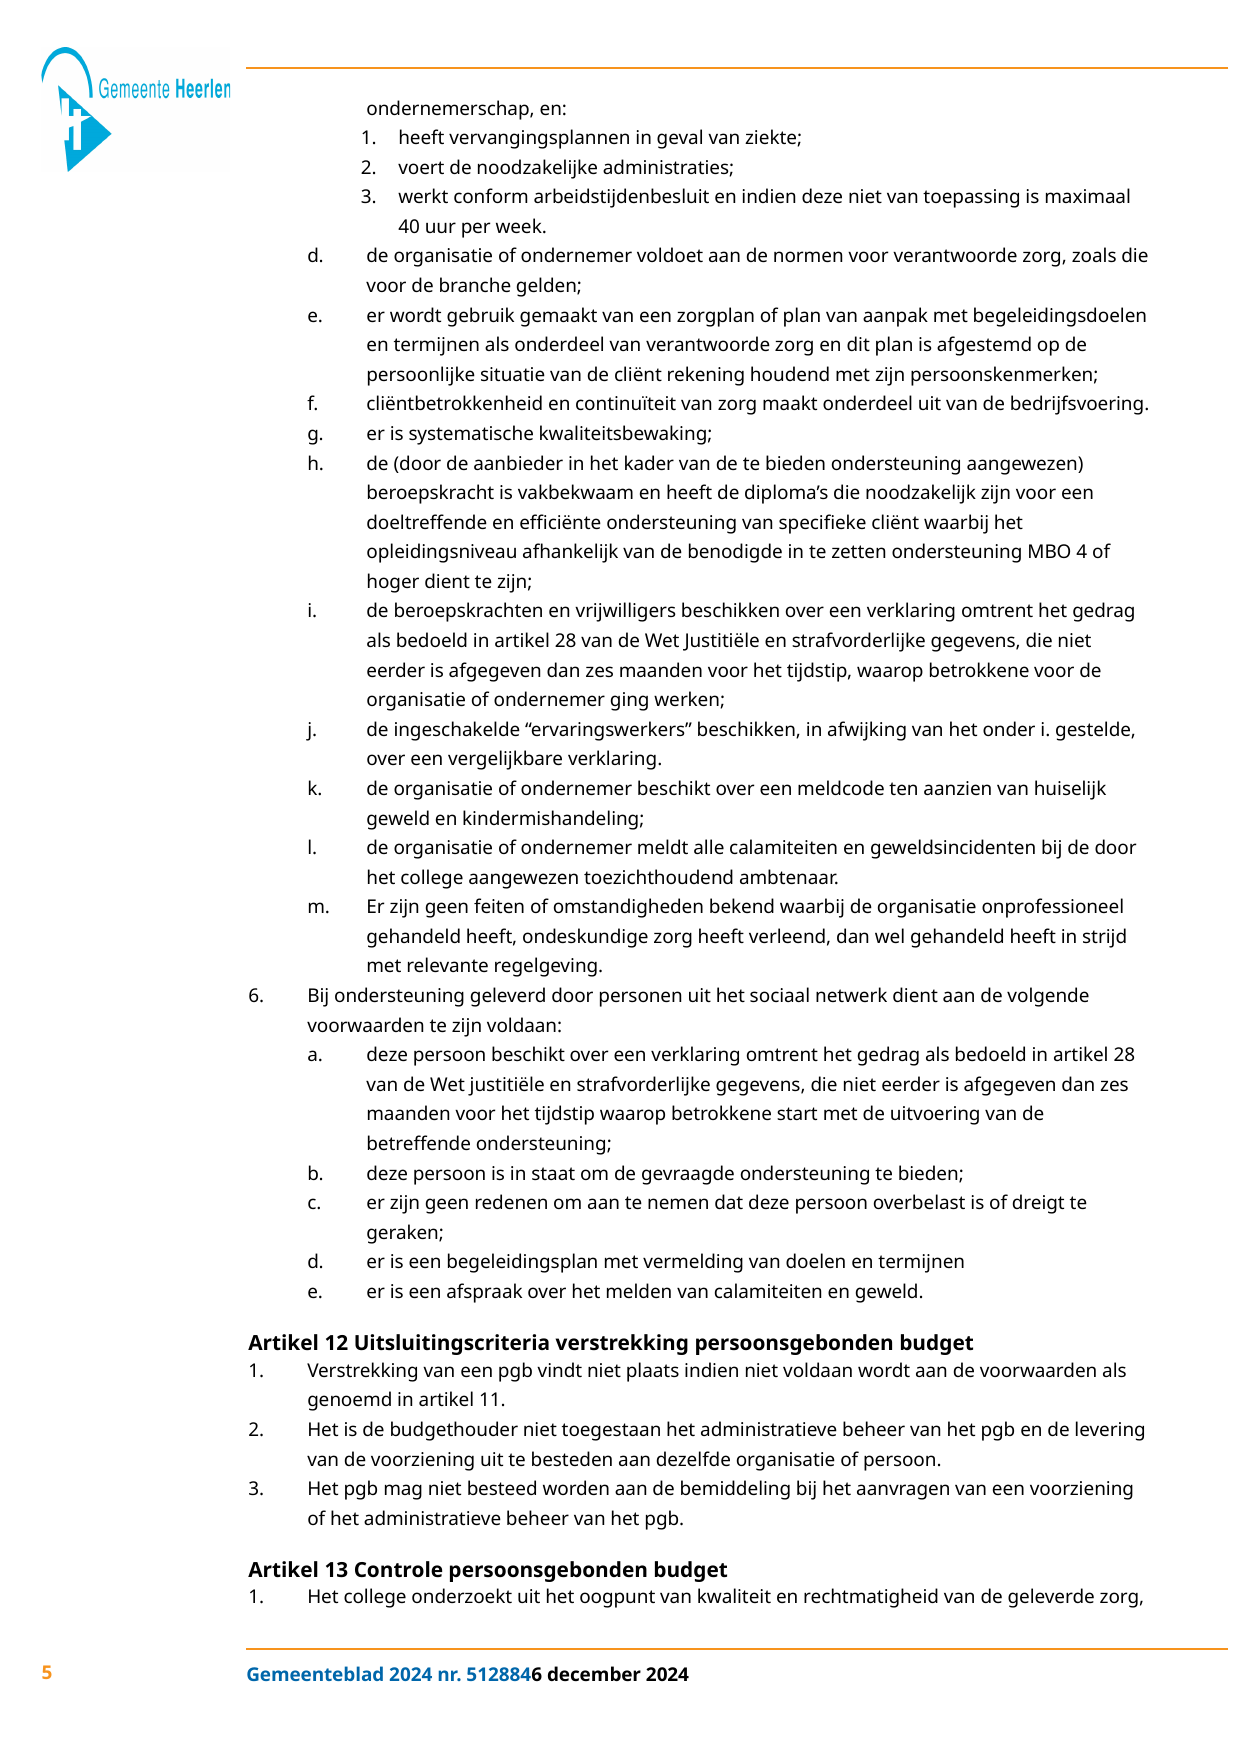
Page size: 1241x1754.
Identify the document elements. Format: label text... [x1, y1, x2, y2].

list de (door de aanbieder in het kader van de te bieden ondersteuning aangewezen) beroepskracht is vakbekwaam en heeft de diploma’s die noodzakelijk zijn voor een doeltreffende en efficiënte ondersteuning van specifieke cliënt waarbij het opleidingsniveau afhankelijk van de benodigde in te zetten ondersteuning MBO 4 of hoger dient te zijn; [307, 450, 1152, 594]
list deze persoon is in staat om de gevraagde ondersteuning te bieden; [307, 1160, 1152, 1186]
list de organisatie of ondernemer beschikt over een meldcode ten aanzien van huiselijk geweld en kindermishandeling; [307, 775, 1152, 831]
text Artikel 12 Uitsluitingscriteria verstrekking persoonsgebonden budget [248, 1328, 1152, 1357]
picture [41, 47, 59, 70]
list Het is de budgethouder niet toegestaan het administratieve beheer van het pgb en de levering van de voorziening uit te besteden aan dezelfde organisatie of persoon. [248, 1416, 1152, 1471]
list Verstrekking van een pgb vindt niet plaats indien niet voldaan wordt aan de voorwaarden als genoemd in artikel 11. [248, 1357, 1152, 1412]
list ondernemerschap, en: [307, 95, 1152, 121]
list werkt conform arbeidstijdenbesluit en indien deze niet van toepassing is maximaal 40 uur per week. [361, 183, 1152, 239]
list er is een afspraak over het melden van calamiteiten en geweld. [307, 1278, 1152, 1304]
list Het college onderzoekt uit het oogpunt van kwaliteit en rechtmatigheid van de geleverde zorg, [248, 1584, 1152, 1609]
list er wordt gebruik gemaakt van een zorgplan of plan van aanpak met begeleidingsdoelen en termijnen als onderdeel van verantwoorde zorg en dit plan is afgestemd op de persoonlijke situatie van de cliënt rekening houdend met zijn persoonskenmerken; [307, 302, 1152, 387]
list de ingeschakelde “ervaringswerkers” beschikken, in afwijking van het onder i. gestelde, over een vergelijkbare verklaring. [307, 716, 1152, 771]
list deze persoon beschikt over een verklaring omtrent het gedrag als bedoeld in artikel 28 van de Wet justitiële en strafvorderlijke gegevens, die niet eerder is afgegeven dan zes maanden voor het tijdstip waarop betrokkene start met de uitvoering van de betreffende ondersteuning; [307, 1041, 1152, 1156]
picture [41, 47, 231, 172]
list Het pgb mag niet besteed worden aan de bemiddeling bij het aanvragen van een voorziening of het administratieve beheer van het pgb. [248, 1475, 1152, 1531]
list de beroepskrachten en vrijwilligers beschikken over een verklaring omtrent het gedrag als bedoeld in artikel 28 van de Wet Justitiële en strafvorderlijke gegevens, die niet eerder is afgegeven dan zes maanden voor het tijdstip, waarop betrokkene voor de organisatie of ondernemer ging werken; [307, 598, 1152, 712]
list heeft vervangingsplannen in geval van ziekte; [361, 124, 1152, 150]
list er zijn geen redenen om aan te nemen dat deze persoon overbelast is of dreigt te geraken; [307, 1189, 1152, 1245]
list er is systematische kwaliteitsbewaking; [307, 420, 1152, 446]
list voert de noodzakelijke administraties; [361, 154, 1152, 180]
text Artikel 13 Controle persoonsgebonden budget [248, 1555, 1152, 1584]
list de organisatie of ondernemer voldoet aan de normen voor verantwoorde zorg, zoals die voor de branche gelden; [307, 243, 1152, 298]
list cliëntbetrokkenheid en continuïteit van zorg maakt onderdeel uit van de bedrijfsvoering. [307, 391, 1152, 416]
list Bij ondersteuning geleverd door personen uit het sociaal netwerk dient aan de volgende voorwaarden te zijn voldaan: [248, 982, 1152, 1038]
list er is een begeleidingsplan met vermelding van doelen en termijnen [307, 1248, 1152, 1274]
list Er zijn geen feiten of omstandigheden bekend waarbij de organisatie onprofessioneel gehandeld heeft, ondeskundige zorg heeft verleend, dan wel gehandeld heeft in strijd met relevante regelgeving. [307, 893, 1152, 978]
list de organisatie of ondernemer meldt alle calamiteiten en geweldsincidenten bij de door het college aangewezen toezichthoudend ambtenaar. [307, 834, 1152, 890]
